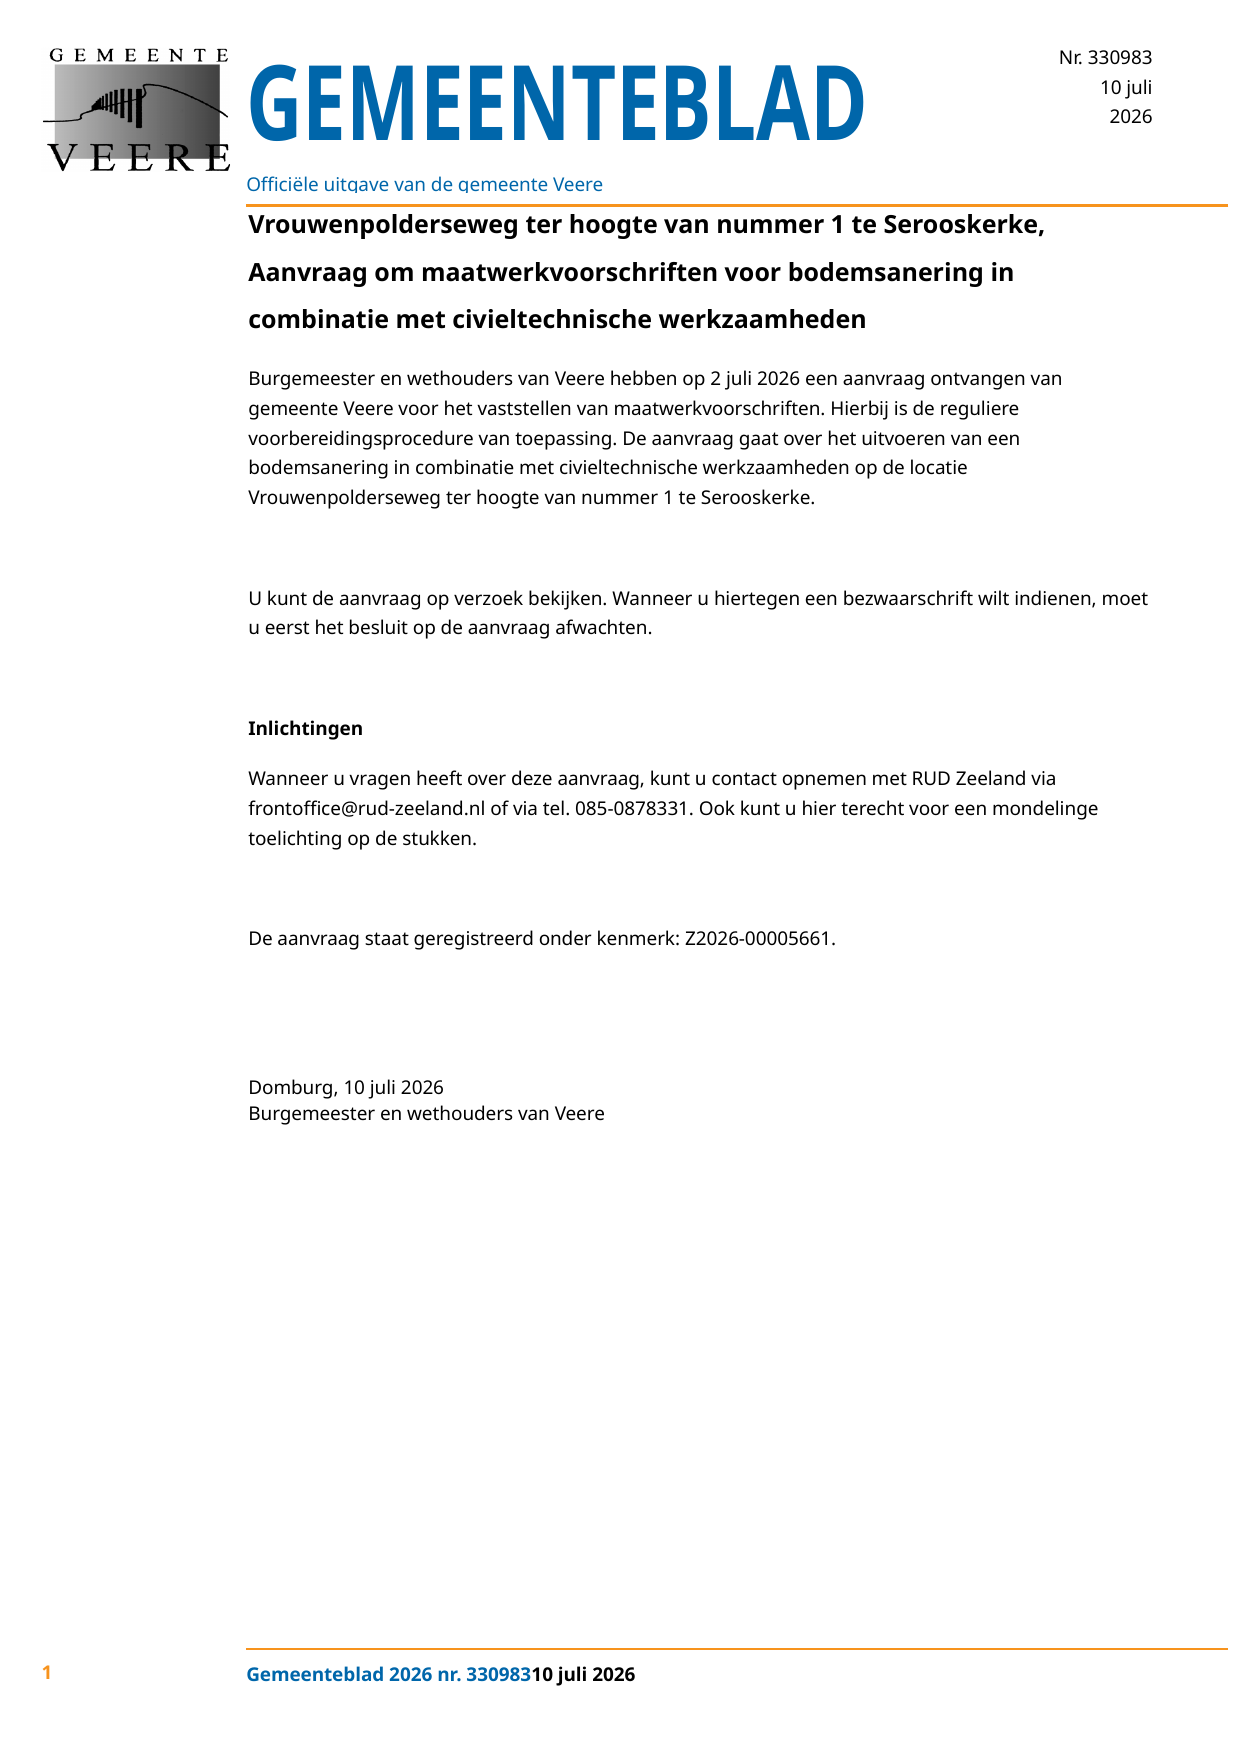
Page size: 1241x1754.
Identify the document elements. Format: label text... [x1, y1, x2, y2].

text Wanneer u vragen heeft over deze aanvraag, kunt u contact opnemen met RUD Zeeland via frontoffice@rud-zeeland.nl of via tel. 085-0878331. Ook kunt u hier terecht voor een mondelinge toelichting op de stukken. [248, 766, 1152, 850]
text Domburg, 10 juli 2026 [248, 1074, 1152, 1100]
text De aanvraag staat geregistreerd onder kenmerk: Z2026-00005661. [248, 926, 1152, 951]
text U kunt de aanvraag op verzoek bekijken. Wanneer u hiertegen een bezwaarschrift wilt indienen, moet u eerst het besluit op de aanvraag afwachten. [248, 585, 1152, 640]
text Vrouwenpolderseweg ter hoogte van nummer 1 te Serooskerke, Aanvraag om maatwerkvoorschriften voor bodemsanering in combinatie met civieltechnische werkzaamheden [248, 207, 1152, 336]
text Burgemeester en wethouders van Veere [248, 1100, 1152, 1126]
text Inlichtingen [248, 715, 1152, 741]
text Burgemeester en wethouders van Veere hebben op 2 juli 2026 een aanvraag ontvangen van gemeente Veere voor het vaststellen van maatwerkvoorschriften. Hierbij is de reguliere voorbereidingsprocedure van toepassing. De aanvraag gaat over het uitvoeren van een bodemsanering in combinatie met civieltechnische werkzaamheden op de locatie Vrouwenpolderseweg ter hoogte van nummer 1 te Serooskerke. [248, 366, 1152, 509]
picture [41, 47, 231, 172]
